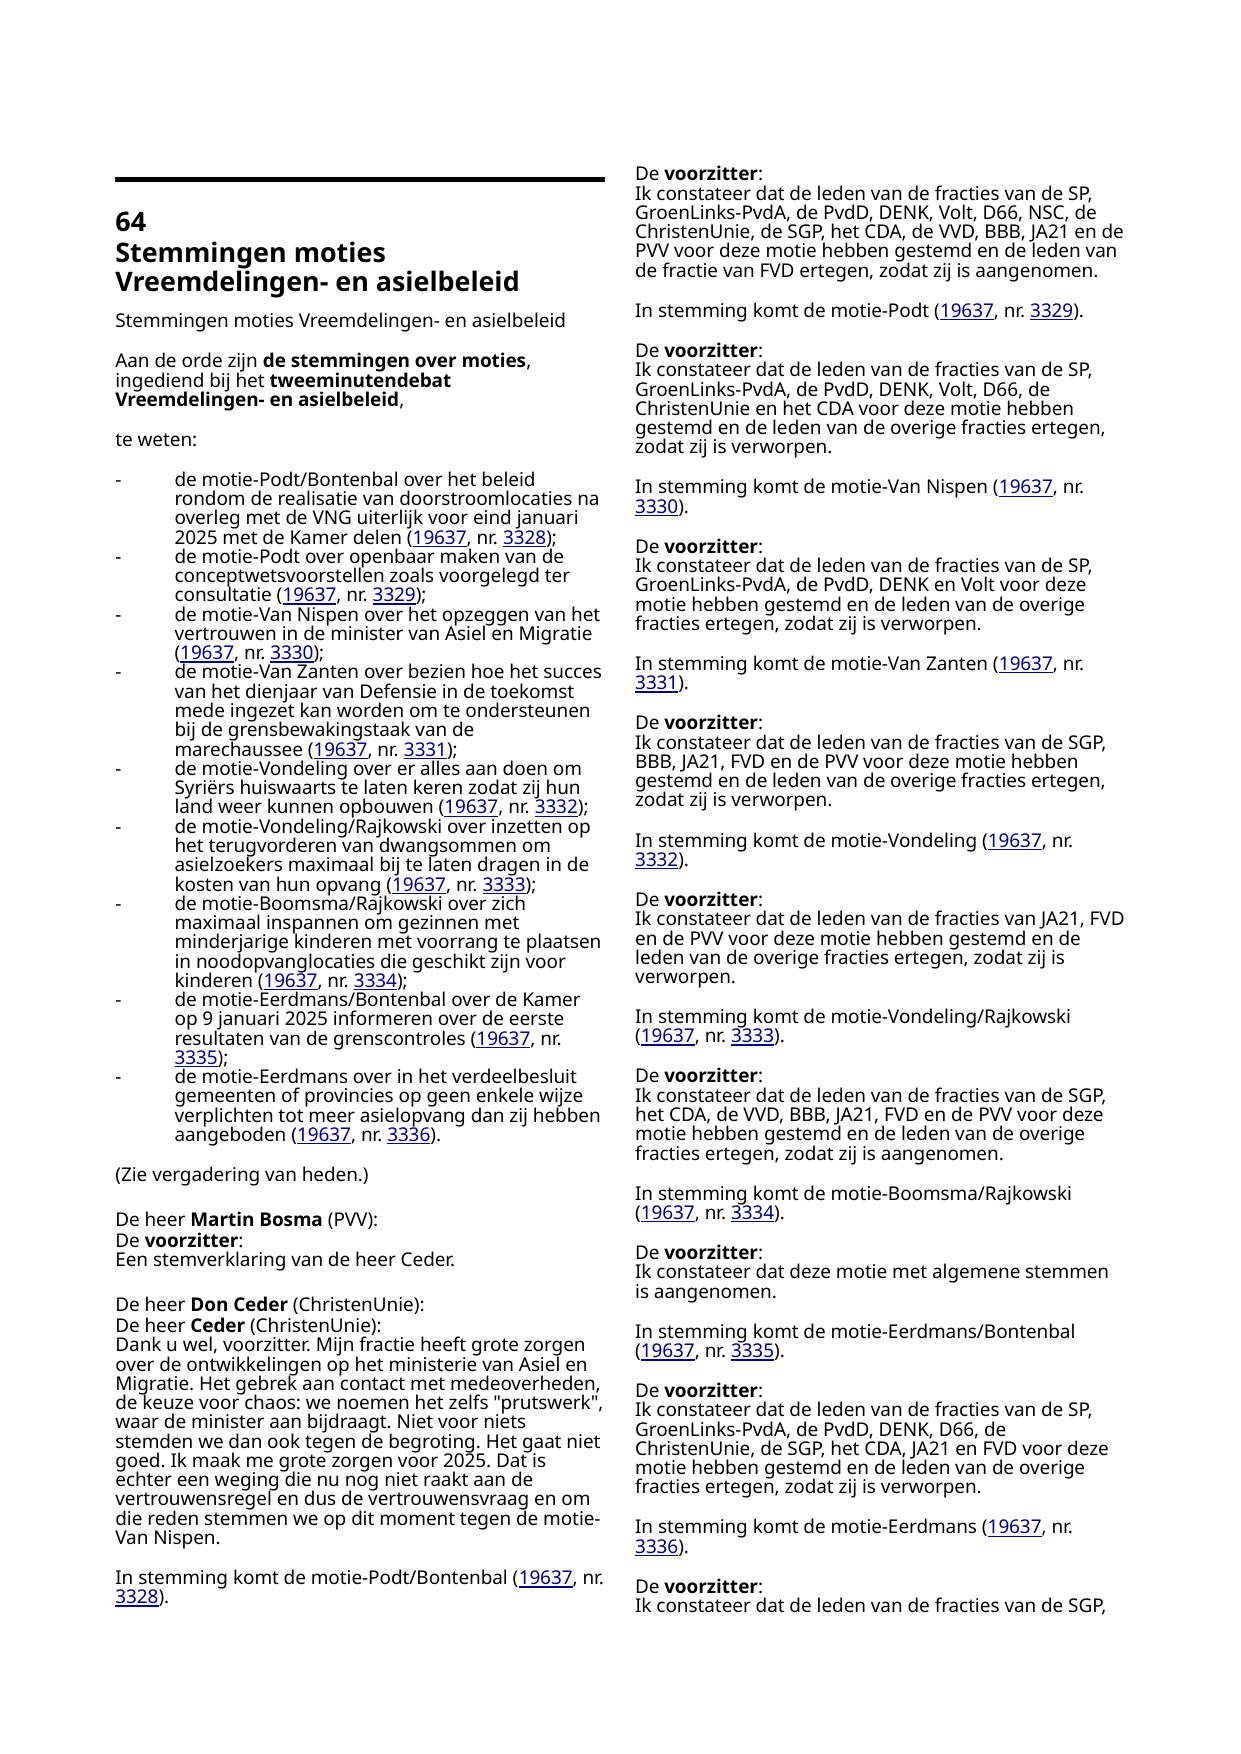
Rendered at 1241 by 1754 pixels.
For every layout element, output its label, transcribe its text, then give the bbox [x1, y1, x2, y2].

text Ik constateer dat de leden van de fracties van de SP, GroenLinks-PvdA, de PvdD, DENK en Volt voor deze motie hebben gestemd en de leden van de overige fracties ertegen, zodat zij is verworpen. [635, 557, 1125, 634]
text De heer Don Ceder (ChristenUnie): [115, 1291, 605, 1317]
list de motie-Boomsma/Rajkowski over zich maximaal inspannen om gezinnen met minderjarige kinderen met voorrang te plaatsen in noodopvanglocaties die geschikt zijn voor kinderen (19637, nr. 3334); [115, 895, 605, 991]
text Een stemverklaring van de heer Ceder. [115, 1251, 605, 1270]
text De voorzitter: [635, 1244, 1125, 1263]
text De voorzitter: [635, 538, 1125, 557]
text De voorzitter: [635, 714, 1125, 734]
text Ik constateer dat de leden van de fracties van de SGP, het CDA, de VVD, BBB, JA21, FVD en de PVV voor deze motie hebben gestemd en de leden van de overige fracties ertegen, zodat zij is aangenomen. [635, 1087, 1125, 1164]
text In stemming komt de motie-Vondeling (19637, nr. 3332). [635, 832, 1125, 870]
text Ik constateer dat de leden van de fracties van JA21, FVD en de PVV voor deze motie hebben gestemd en de leden van de overige fracties ertegen, zodat zij is verworpen. [635, 910, 1125, 987]
text De heer Martin Bosma (PVV): [115, 1206, 605, 1232]
text De voorzitter: [635, 891, 1125, 910]
text Ik constateer dat de leden van de fracties van de SP, GroenLinks-PvdA, de PvdD, DENK, D66, de ChristenUnie, de SGP, het CDA, JA21 en FVD voor deze motie hebben gestemd en de leden van de overige fracties ertegen, zodat zij is verworpen. [635, 1401, 1125, 1498]
list de motie-Vondeling/Rajkowski over inzetten op het terugvorderen van dwangsommen om asielzoekers maximaal bij te laten dragen in de kosten van hun opvang (19637, nr. 3333); [115, 818, 605, 895]
text De voorzitter: [635, 1578, 1125, 1597]
list de motie-Van Zanten over bezien hoe het succes van het dienjaar van Defensie in de toekomst mede ingezet kan worden om te ondersteunen bij de grensbewakingstaak van de marechaussee (19637, nr. 3331); [115, 663, 605, 760]
text In stemming komt de motie-Van Nispen (19637, nr. 3330). [635, 478, 1125, 517]
text Ik constateer dat de leden van de fracties van de SP, GroenLinks-PvdA, de PvdD, DENK, Volt, D66, de ChristenUnie en het CDA voor deze motie hebben gestemd en de leden van de overige fracties ertegen, zodat zij is verworpen. [635, 361, 1125, 458]
text De heer Ceder (ChristenUnie): [115, 1317, 605, 1336]
text 64 [115, 203, 605, 239]
list de motie-Eerdmans over in het verdeelbesluit gemeenten of provincies op geen enkele wijze verplichten tot meer asielopvang dan zij hebben aangeboden (19637, nr. 3336). [115, 1068, 605, 1145]
list de motie-Vondeling over er alles aan doen om Syriërs huiswaarts te laten keren zodat zij hun land weer kunnen opbouwen (19637, nr. 3332); [115, 760, 605, 818]
text Ik constateer dat de leden van de fracties van de SGP, BBB, JA21, FVD en de PVV voor deze motie hebben gestemd en de leden van de overige fracties ertegen, zodat zij is verworpen. [635, 734, 1125, 811]
text De voorzitter: [635, 1067, 1125, 1087]
text (Zie vergadering van heden.) [115, 1166, 605, 1185]
list de motie-Eerdmans/Bontenbal over de Kamer op 9 januari 2025 informeren over de eerste resultaten van de grenscontroles (19637, nr. 3335); [115, 991, 605, 1068]
list de motie-Podt/Bontenbal over het beleid rondom de realisatie van doorstroomlocaties na overleg met de VNG uiterlijk voor eind januari 2025 met de Kamer delen (19637, nr. 3328); [115, 471, 605, 548]
text De voorzitter: [635, 1382, 1125, 1401]
text In stemming komt de motie-Eerdmans (19637, nr. 3336). [635, 1518, 1125, 1557]
text In stemming komt de motie-Vondeling/Rajkowski (19637, nr. 3333). [635, 1008, 1125, 1047]
text Stemmingen moties Vreemdelingen- en asielbeleid [115, 239, 605, 312]
text In stemming komt de motie-Podt (19637, nr. 3329). [635, 302, 1125, 321]
text Ik constateer dat de leden van de fracties van de SGP, [635, 1597, 1125, 1616]
text In stemming komt de motie-Eerdmans/Bontenbal (19637, nr. 3335). [635, 1323, 1125, 1361]
text Aan de orde zijn de stemmingen over moties, ingediend bij het tweeminutendebat Vreemdelingen- en asielbeleid, [115, 352, 605, 410]
text De voorzitter: [635, 165, 1125, 185]
text De voorzitter: [115, 1232, 605, 1251]
text De voorzitter: [635, 342, 1125, 361]
text Ik constateer dat deze motie met algemene stemmen is aangenomen. [635, 1263, 1125, 1302]
text In stemming komt de motie-Van Zanten (19637, nr. 3331). [635, 655, 1125, 693]
text te weten: [115, 431, 605, 450]
text Dank u wel, voorzitter. Mijn fractie heeft grote zorgen over de ontwikkelingen op het ministerie van Asiel en Migratie. Het gebrek aan contact met medeoverheden, de keuze voor chaos: we noemen het zelfs "prutswerk", waar de minister aan bijdraagt. Niet voor niets stemden we dan ook tegen de begroting. Het gaat niet goed. Ik maak me grote zorgen voor 2025. Dat is echter een weging die nu nog niet raakt aan de vertrouwensregel en dus de vertrouwensvraag en om die reden stemmen we op dit moment tegen de motie-Van Nispen. [115, 1336, 605, 1548]
text In stemming komt de motie-Boomsma/Rajkowski (19637, nr. 3334). [635, 1185, 1125, 1223]
text Ik constateer dat de leden van de fracties van de SP, GroenLinks-PvdA, de PvdD, DENK, Volt, D66, NSC, de ChristenUnie, de SGP, het CDA, de VVD, BBB, JA21 en de PVV voor deze motie hebben gestemd en de leden van de fractie van FVD ertegen, zodat zij is aangenomen. [635, 185, 1125, 281]
text Stemmingen moties Vreemdelingen- en asielbeleid [115, 312, 605, 332]
list de motie-Van Nispen over het opzeggen van het vertrouwen in de minister van Asiel en Migratie (19637, nr. 3330); [115, 606, 605, 663]
text In stemming komt de motie-Podt/Bontenbal (19637, nr. 3328). [115, 1569, 605, 1608]
list de motie-Podt over openbaar maken van de conceptwetsvoorstellen zoals voorgelegd ter consultatie (19637, nr. 3329); [115, 548, 605, 606]
